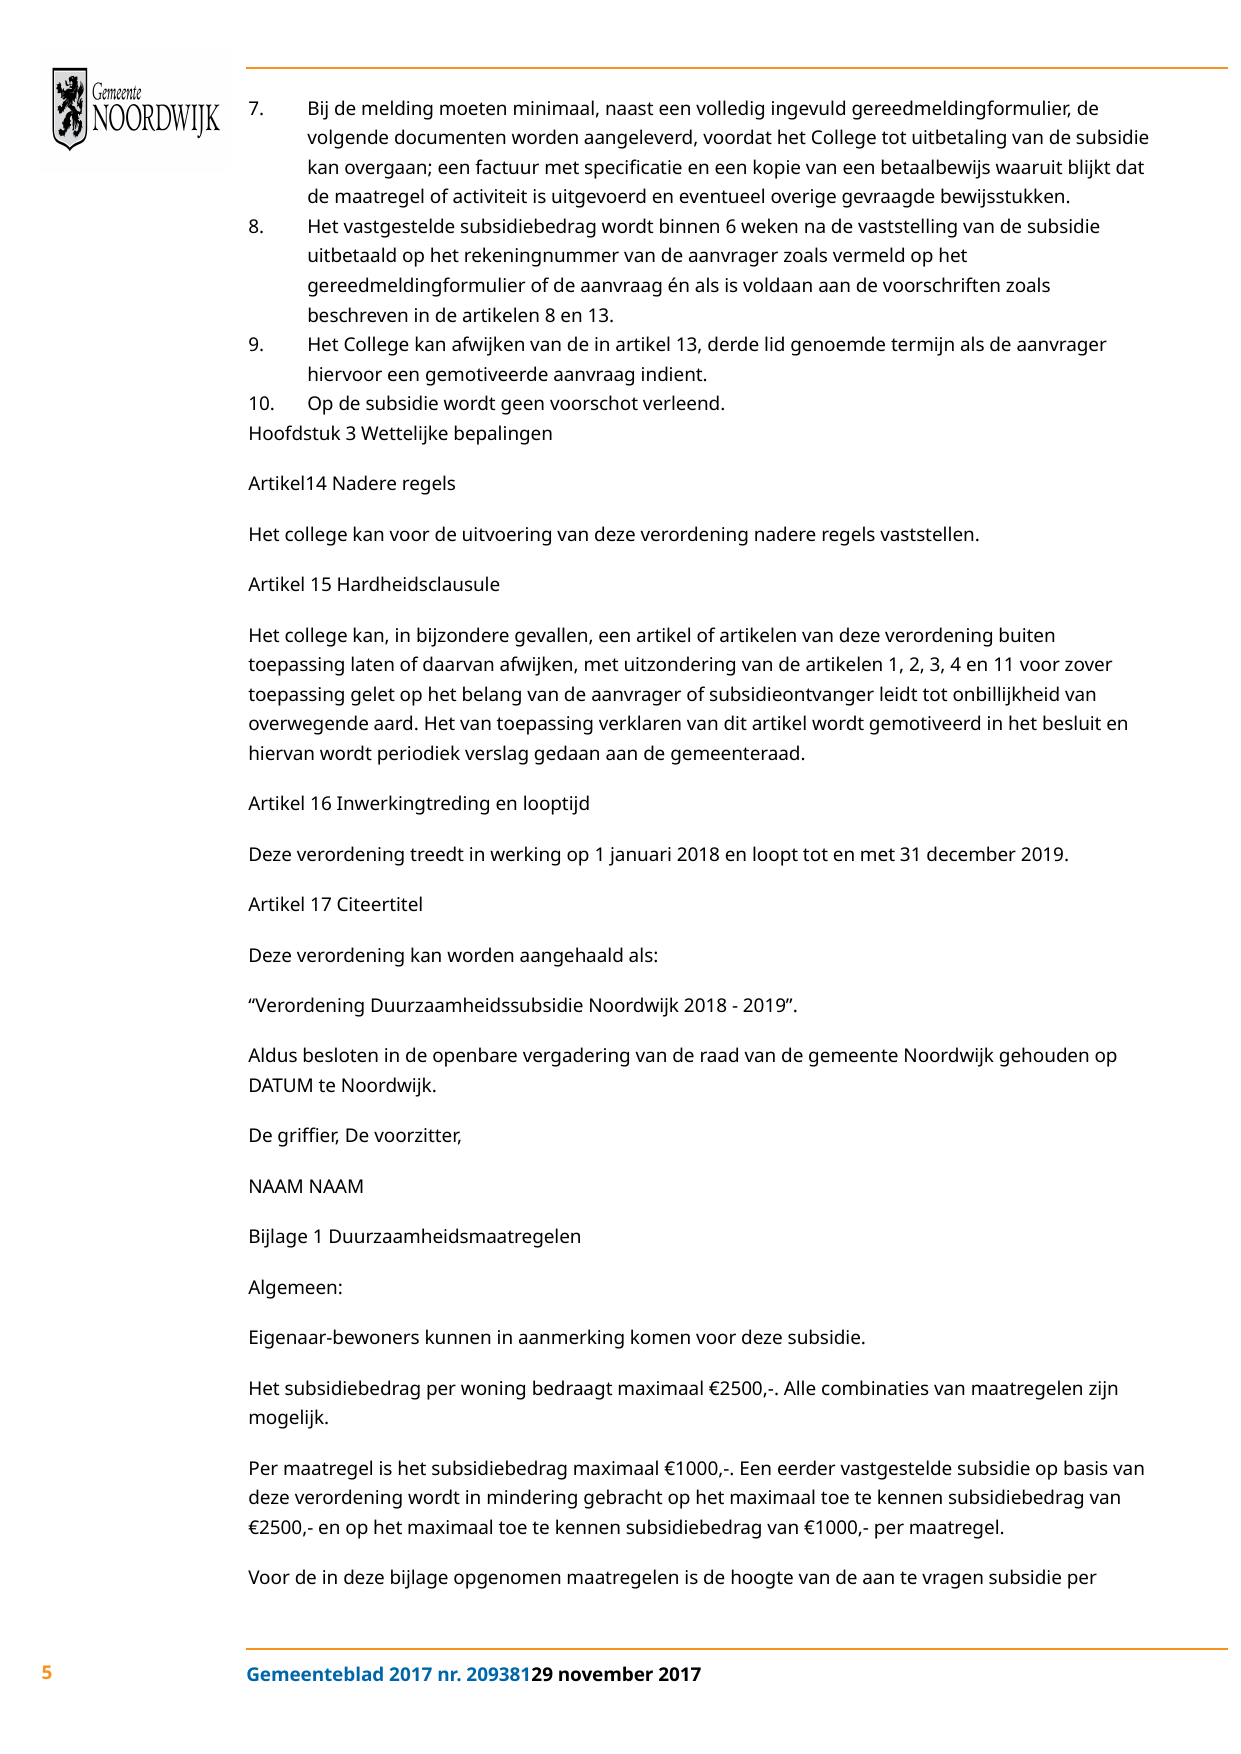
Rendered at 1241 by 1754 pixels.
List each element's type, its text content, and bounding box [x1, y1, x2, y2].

text Algemeen: [248, 1274, 1152, 1300]
text Het college kan, in bijzondere gevallen, een artikel of artikelen van deze verordening buiten toepassing laten of daarvan afwijken, met uitzondering van de artikelen 1, 2, 3, 4 en 11 voor zover toepassing gelet op het belang van de aanvrager of subsidieontvanger leidt tot onbillijkheid van overwegende aard. Het van toepassing verklaren van dit artikel wordt gemotiveerd in het besluit en hiervan wordt periodiek verslag gedaan aan de gemeenteraad. [248, 622, 1152, 766]
text Artikel14 Nadere regels [248, 471, 1152, 496]
text Eigenaar-bewoners kunnen in aanmerking komen voor deze subsidie. [248, 1324, 1152, 1350]
text De griffier, De voorzitter, [248, 1123, 1152, 1148]
text Artikel 17 Citeertitel [248, 891, 1152, 917]
text “Verordening Duurzaamheidssubsidie Noordwijk 2018 - 2019”. [248, 992, 1152, 1018]
list Bij de melding moeten minimaal, naast een volledig ingevuld gereedmeldingformulier, de volgende documenten worden aangeleverd, voordat het College tot uitbetaling van de subsidie kan overgaan; een factuur met specificatie en een kopie van een betaalbewijs waaruit blijkt dat de maatregel of activiteit is uitgevoerd en eventueel overige gevraagde bewijsstukken. [248, 95, 1152, 209]
text Deze verordening kan worden aangehaald als: [248, 942, 1152, 968]
list Het College kan afwijken van de in artikel 13, derde lid genoemde termijn als de aanvrager hiervoor een gemotiveerde aanvraag indient. [248, 331, 1152, 387]
text Het college kan voor de uitvoering van deze verordening nadere regels vaststellen. [248, 521, 1152, 547]
text Deze verordening treedt in werking op 1 januari 2018 en loopt tot en met 31 december 2019. [248, 841, 1152, 867]
text Het subsidiebedrag per woning bedraagt maximaal €2500,-. Alle combinaties van maatregelen zijn mogelijk. [248, 1375, 1152, 1430]
text Bijlage 1 Duurzaamheidsmaatregelen [248, 1223, 1152, 1249]
list Op de subsidie wordt geen voorschot verleend. [248, 391, 1152, 416]
picture [41, 47, 231, 172]
text Voor de in deze bijlage opgenomen maatregelen is de hoogte van de aan te vragen subsidie per [248, 1564, 1152, 1590]
list Het vastgestelde subsidiebedrag wordt binnen 6 weken na de vaststelling van de subsidie uitbetaald op het rekeningnummer van de aanvrager zoals vermeld op het gereedmeldingformulier of de aanvraag én als is voldaan aan de voorschriften zoals beschreven in de artikelen 8 en 13. [248, 213, 1152, 328]
text Artikel 15 Hardheidsclausule [248, 571, 1152, 597]
text Per maatregel is het subsidiebedrag maximaal €1000,-. Een eerder vastgestelde subsidie op basis van deze verordening wordt in mindering gebracht op het maximaal toe te kennen subsidiebedrag van €2500,- en op het maximaal toe te kennen subsidiebedrag van €1000,- per maatregel. [248, 1455, 1152, 1540]
text NAAM NAAM [248, 1173, 1152, 1199]
text Artikel 16 Inwerkingtreding en looptijd [248, 791, 1152, 816]
text Hoofdstuk 3 Wettelijke bepalingen [248, 420, 1152, 446]
text Aldus besloten in de openbare vergadering van de raad van de gemeente Noordwijk gehouden op DATUM te Noordwijk. [248, 1043, 1152, 1098]
